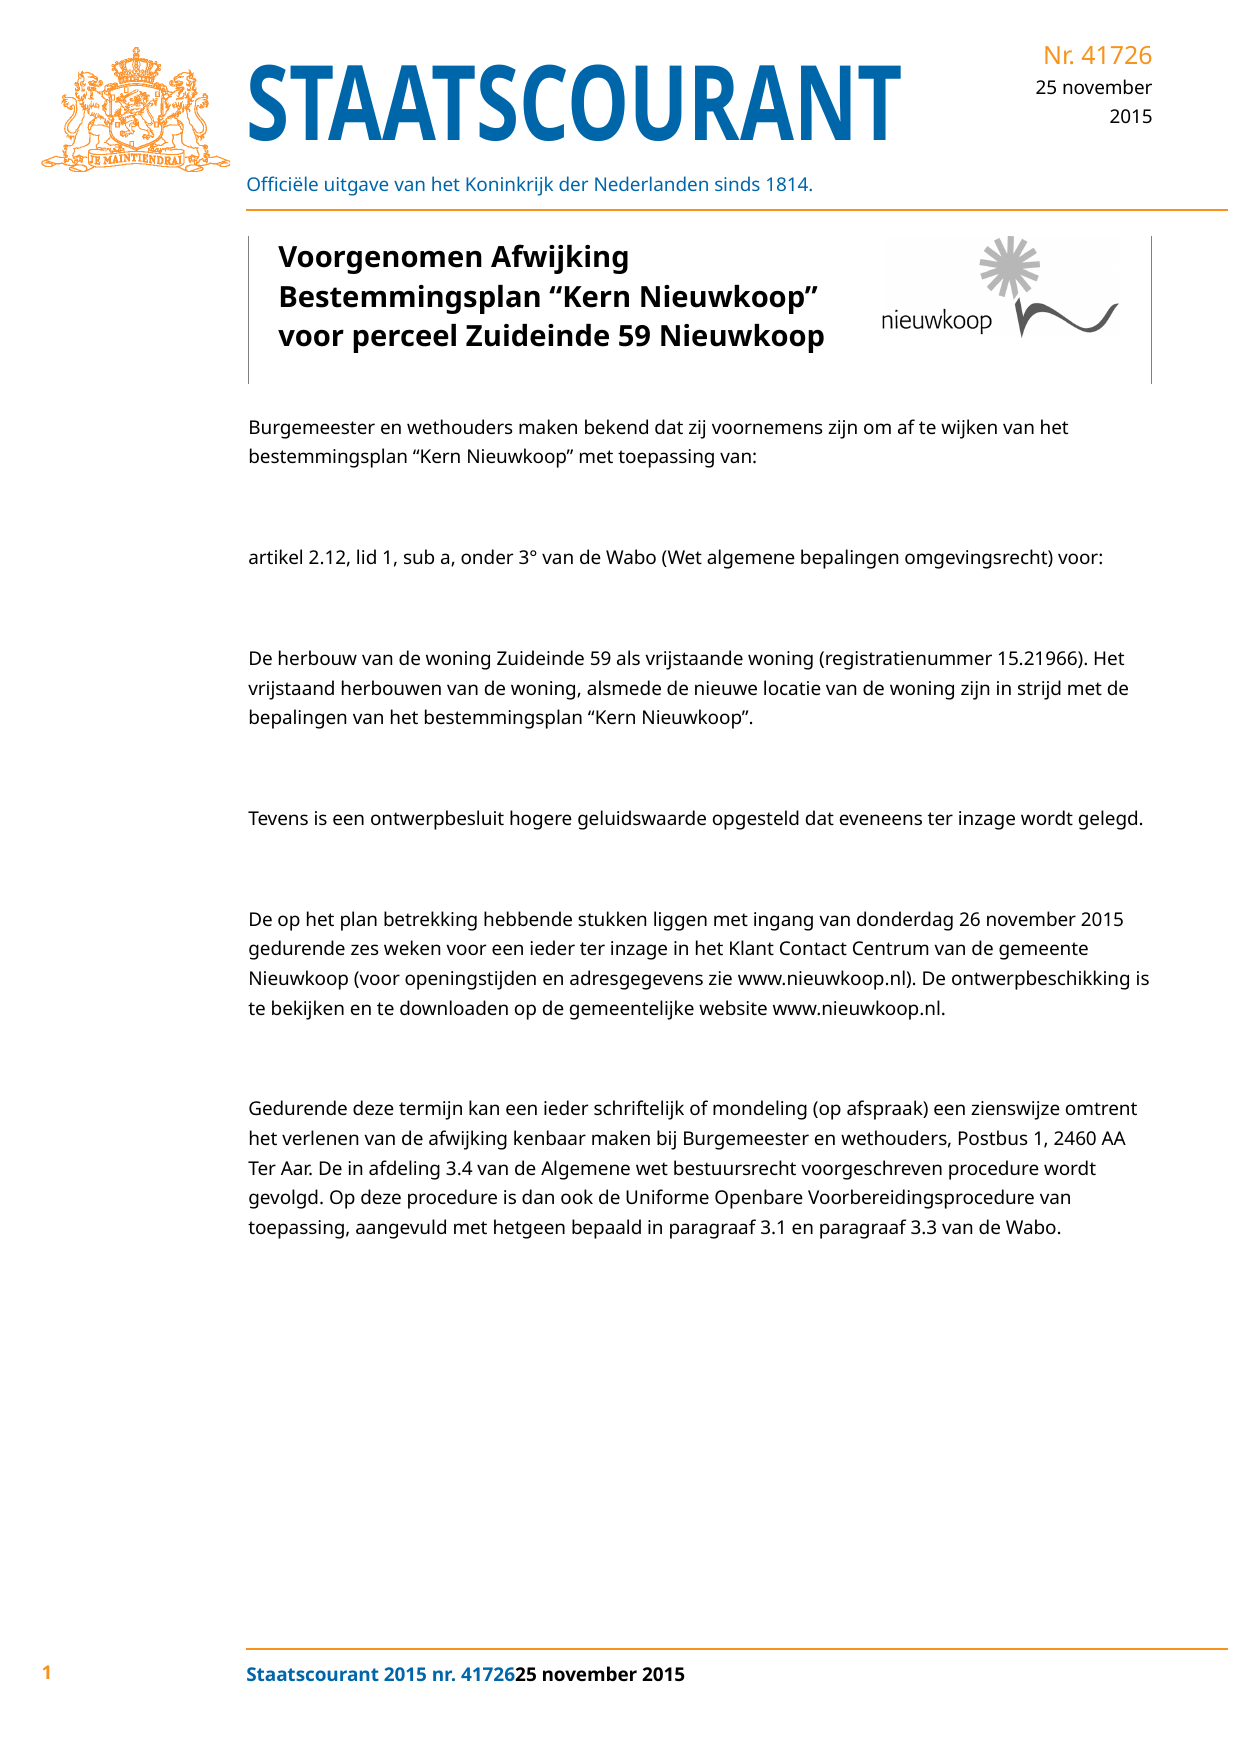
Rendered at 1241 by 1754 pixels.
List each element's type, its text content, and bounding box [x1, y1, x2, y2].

picture [41, 47, 231, 172]
table_header Voorgenomen Afwijking Bestemmingsplan “Kern Nieuwkoop” voor perceel Zuideinde 59 Nieuwkoop [249, 236, 850, 384]
text De herbouw van de woning Zuideinde 59 als vrijstaande woning (registratienummer 15.21966). Het vrijstaand herbouwen van de woning, alsmede de nieuwe locatie van de woning zijn in strijd met de bepalingen van het bestemmingsplan “Kern Nieuwkoop”. [248, 645, 1152, 730]
text De op het plan betrekking hebbende stukken liggen met ingang van donderdag 26 november 2015 gedurende zes weken voor een ieder ter inzage in het Klant Contact Centrum van de gemeente Nieuwkoop (voor openingstijden en adresgegevens zie www.nieuwkoop.nl). De ontwerpbeschikking is te bekijken en te downloaden op de gemeentelijke website www.nieuwkoop.nl. [248, 906, 1152, 1021]
text Tevens is een ontwerpbesluit hogere geluidswaarde opgesteld dat eveneens ter inzage wordt gelegd. [248, 805, 1152, 831]
text artikel 2.12, lid 1, sub a, onder 3° van de Wabo (Wet algemene bepalingen omgevingsrecht) voor: [248, 544, 1152, 570]
text Burgemeester en wethouders maken bekend dat zij voornemens zijn om af te wijken van het bestemmingsplan “Kern Nieuwkoop” met toepassing van: [248, 414, 1152, 469]
picture [882, 236, 1119, 338]
table_header [850, 236, 1151, 384]
text Gedurende deze termijn kan een ieder schriftelijk of mondeling (op afspraak) een zienswijze omtrent het verlenen van de afwijking kenbaar maken bij Burgemeester en wethouders, Postbus 1, 2460 AA Ter Aar. De in afdeling 3.4 van de Algemene wet bestuursrecht voorgeschreven procedure wordt gevolgd. Op deze procedure is dan ook de Uniforme Openbare Voorbereidingsprocedure van toepassing, aangevuld met hetgeen bepaald in paragraaf 3.1 en paragraaf 3.3 van de Wabo. [248, 1096, 1152, 1240]
